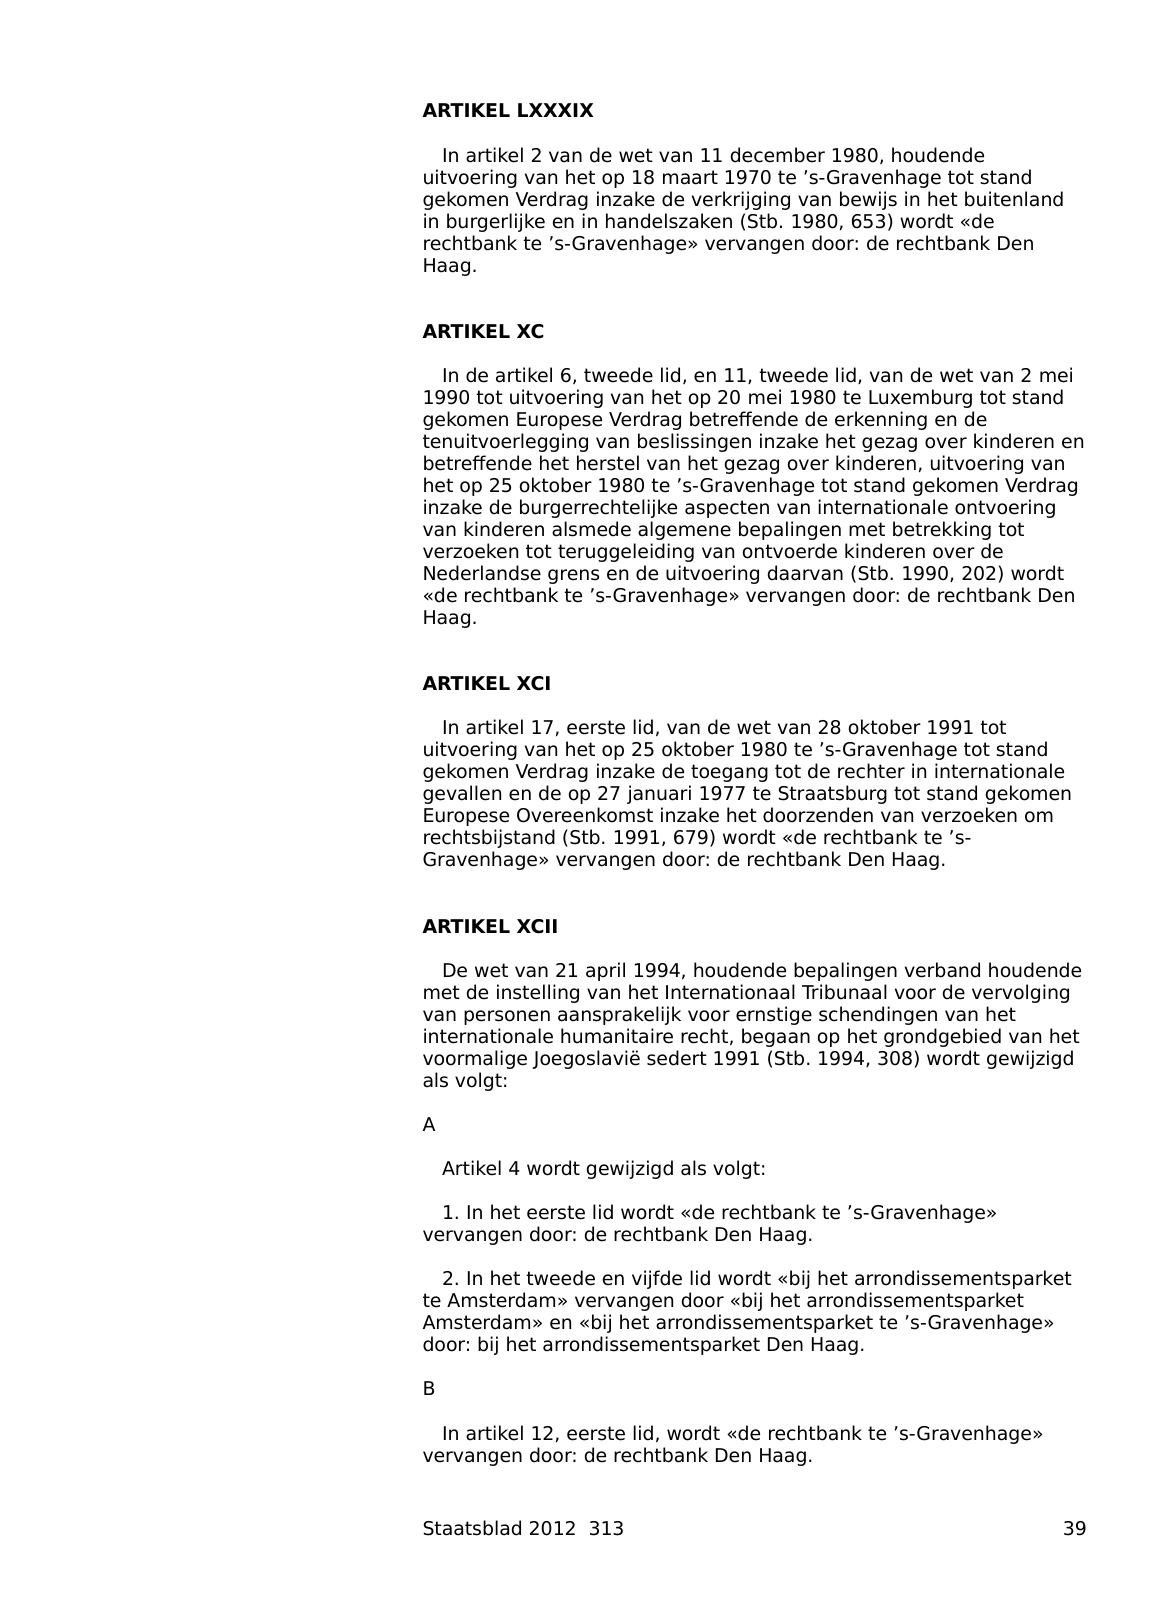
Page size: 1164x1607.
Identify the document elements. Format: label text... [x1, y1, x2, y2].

text In artikel 17, eerste lid, van de wet van 28 oktober 1991 tot uitvoering van het op 25 oktober 1980 te ’s-Gravenhage tot stand gekomen Verdrag inzake de toegang tot de rechter in internationale gevallen en de op 27 januari 1977 te Straatsburg tot stand gekomen Europese Overeenkomst inzake het doorzenden van verzoeken om rechtsbijstand (Stb. 1991, 679) wordt «de rechtbank te ’s-Gravenhage» vervangen door: de rechtbank Den Haag. [422, 717, 1087, 871]
text Artikel 4 wordt gewijzigd als volgt: [422, 1158, 1087, 1180]
text 2. In het tweede en vijfde lid wordt «bij het arrondissementsparket te Amsterdam» vervangen door «bij het arrondissementsparket Amsterdam» en «bij het arrondissementsparket te ’s-Gravenhage» door: bij het arrondissementsparket Den Haag. [422, 1268, 1087, 1356]
text B [422, 1378, 1087, 1400]
text De wet van 21 april 1994, houdende bepalingen verband houdende met de instelling van het Internationaal Tribunaal voor de vervolging van personen aansprakelijk voor ernstige schendingen van het internationale humanitaire recht, begaan op het grondgebied van het voormalige Joegoslavië sedert 1991 (Stb. 1994, 308) wordt gewijzigd als volgt: [422, 960, 1087, 1092]
subtitle ARTIKEL LXXXIX [422, 100, 1087, 122]
text In artikel 2 van de wet van 11 december 1980, houdende uitvoering van het op 18 maart 1970 te ’s-Gravenhage tot stand gekomen Verdrag inzake de verkrijging van bewijs in het buitenland in burgerlijke en in handelszaken (Stb. 1980, 653) wordt «de rechtbank te ’s-Gravenhage» vervangen door: de rechtbank Den Haag. [422, 144, 1087, 276]
subtitle ARTIKEL XC [422, 321, 1087, 343]
text In de artikel 6, tweede lid, en 11, tweede lid, van de wet van 2 mei 1990 tot uitvoering van het op 20 mei 1980 te Luxemburg tot stand gekomen Europese Verdrag betreffende de erkenning en de tenuitvoerlegging van beslissingen inzake het gezag over kinderen en betreffende het herstel van het gezag over kinderen, uitvoering van het op 25 oktober 1980 te ’s-Gravenhage tot stand gekomen Verdrag inzake de burgerrechtelijke aspecten van internationale ontvoering van kinderen alsmede algemene bepalingen met betrekking tot verzoeken tot teruggeleiding van ontvoerde kinderen over de Nederlandse grens en de uitvoering daarvan (Stb. 1990, 202) wordt «de rechtbank te ’s-Gravenhage» vervangen door: de rechtbank Den Haag. [422, 365, 1087, 629]
subtitle ARTIKEL XCII [422, 916, 1087, 937]
text 1. In het eerste lid wordt «de rechtbank te ’s-Gravenhage» vervangen door: de rechtbank Den Haag. [422, 1202, 1087, 1246]
text A [422, 1114, 1087, 1136]
subtitle ARTIKEL XCI [422, 673, 1087, 695]
text In artikel 12, eerste lid, wordt «de rechtbank te ’s-Gravenhage» vervangen door: de rechtbank Den Haag. [422, 1422, 1087, 1466]
